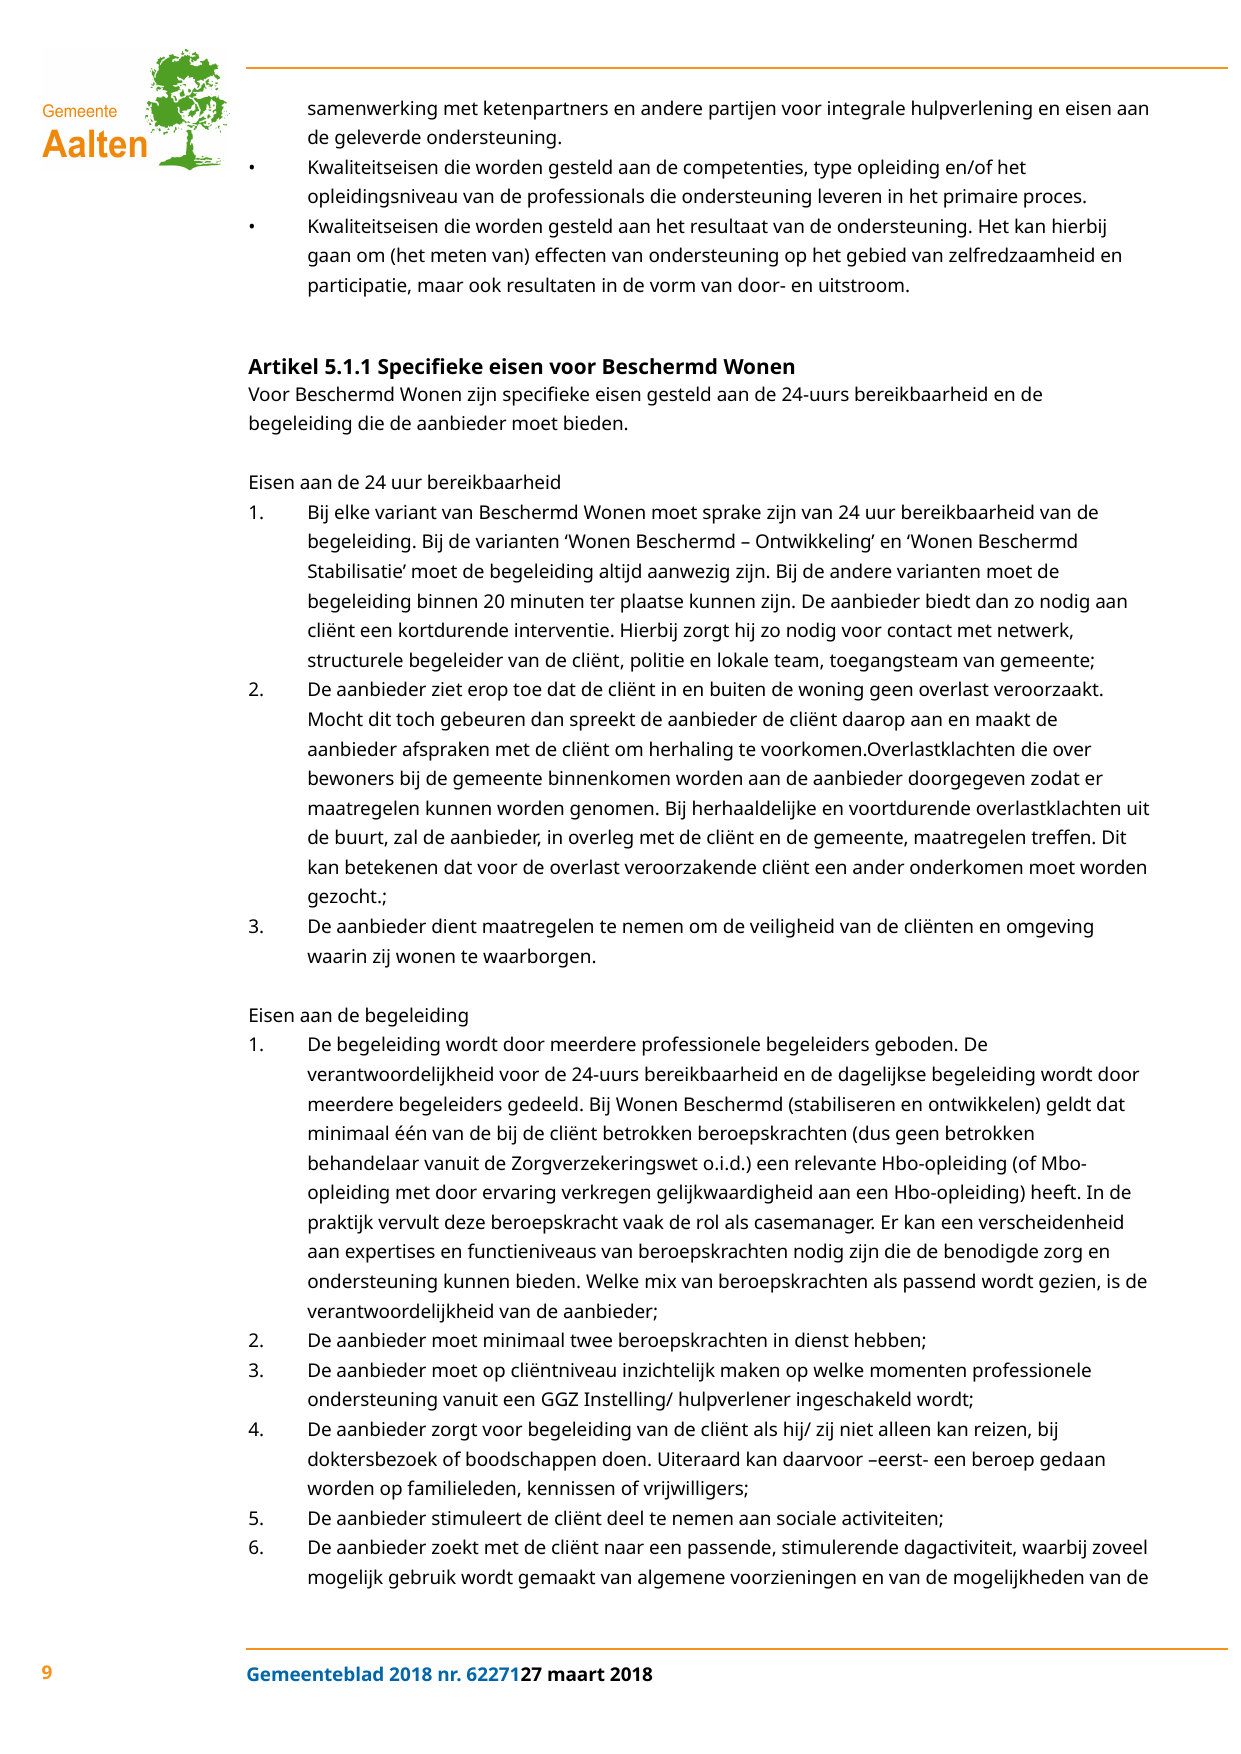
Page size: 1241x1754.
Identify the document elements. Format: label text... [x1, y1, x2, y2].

list De aanbieder zorgt voor begeleiding van de cliënt als hij/ zij niet alleen kan reizen, bij doktersbezoek of boodschappen doen. Uiteraard kan daarvoor –eerst- een beroep gedaan worden op familieleden, kennissen of vrijwilligers; [248, 1416, 1152, 1501]
list De begeleiding wordt door meerdere professionele begeleiders geboden. De verantwoordelijkheid voor de 24-uurs bereikbaarheid en de dagelijkse begeleiding wordt door meerdere begeleiders gedeeld. Bij Wonen Beschermd (stabiliseren en ontwikkelen) geldt dat minimaal één van de bij de cliënt betrokken beroepskrachten (dus geen betrokken behandelaar vanuit de Zorgverzekeringswet o.i.d.) een relevante Hbo-opleiding (of Mbo-opleiding met door ervaring verkregen gelijkwaardigheid aan een Hbo-opleiding) heeft. In de praktijk vervult deze beroepskracht vaak de rol als casemanager. Er kan een verscheidenheid aan expertises en functieniveaus van beroepskrachten nodig zijn die de benodigde zorg en ondersteuning kunnen bieden. Welke mix van beroepskrachten als passend wordt gezien, is de verantwoordelijkheid van de aanbieder; [248, 1032, 1152, 1323]
list De aanbieder moet op cliëntniveau inzichtelijk maken op welke momenten professionele ondersteuning vanuit een GGZ Instelling/ hulpverlener ingeschakeld wordt; [248, 1357, 1152, 1412]
text Voor Beschermd Wonen zijn specifieke eisen gesteld aan de 24-uurs bereikbaarheid en de begeleiding die de aanbieder moet bieden. [248, 381, 1152, 436]
list De aanbieder dient maatregelen te nemen om de veiligheid van de cliënten en omgeving waarin zij wonen te waarborgen. [248, 913, 1152, 968]
text Artikel 5.1.1 Specifieke eisen voor Beschermd Wonen [248, 352, 1152, 381]
list De aanbieder zoekt met de cliënt naar een passende, stimulerende dagactiviteit, waarbij zoveel mogelijk gebruik wordt gemaakt van algemene voorzieningen en van de mogelijkheden van de [248, 1534, 1152, 1590]
list De aanbieder stimuleert de cliënt deel te nemen aan sociale activiteiten; [248, 1505, 1152, 1531]
list Kwaliteitseisen die worden gesteld aan de competenties, type opleiding en/of het opleidingsniveau van de professionals die ondersteuning leveren in het primaire proces. [248, 154, 1152, 209]
list Bij elke variant van Beschermd Wonen moet sprake zijn van 24 uur bereikbaarheid van de begeleiding. Bij de varianten ‘Wonen Beschermd – Ontwikkeling’ en ‘Wonen Beschermd Stabilisatie’ moet de begeleiding altijd aanwezig zijn. Bij de andere varianten moet de begeleiding binnen 20 minuten ter plaatse kunnen zijn. De aanbieder biedt dan zo nodig aan cliënt een kortdurende interventie. Hierbij zorgt hij zo nodig voor contact met netwerk, structurele begeleider van de cliënt, politie en lokale team, toegangsteam van gemeente; [248, 499, 1152, 673]
text Eisen aan de begeleiding [248, 1002, 1152, 1028]
list De aanbieder ziet erop toe dat de cliënt in en buiten de woning geen overlast veroorzaakt. Mocht dit toch gebeuren dan spreekt de aanbieder de cliënt daarop aan en maakt de aanbieder afspraken met de cliënt om herhaling te voorkomen.Overlastklachten die over bewoners bij de gemeente binnenkomen worden aan de aanbieder doorgegeven zodat er maatregelen kunnen worden genomen. Bij herhaaldelijke en voortdurende overlastklachten uit de buurt, zal de aanbieder, in overleg met de cliënt en de gemeente, maatregelen treffen. Dit kan betekenen dat voor de overlast veroorzakende cliënt een ander onderkomen moet worden gezocht.; [248, 677, 1152, 909]
text Eisen aan de 24 uur bereikbaarheid [248, 469, 1152, 495]
picture [41, 47, 231, 172]
list De aanbieder moet minimaal twee beroepskrachten in dienst hebben; [248, 1327, 1152, 1353]
list samenwerking met ketenpartners en andere partijen voor integrale hulpverlening en eisen aan de geleverde ondersteuning. [248, 95, 1152, 150]
list Kwaliteitseisen die worden gesteld aan het resultaat van de ondersteuning. Het kan hierbij gaan om (het meten van) effecten van ondersteuning op het gebied van zelfredzaamheid en participatie, maar ook resultaten in de vorm van door- en uitstroom. [248, 213, 1152, 298]
